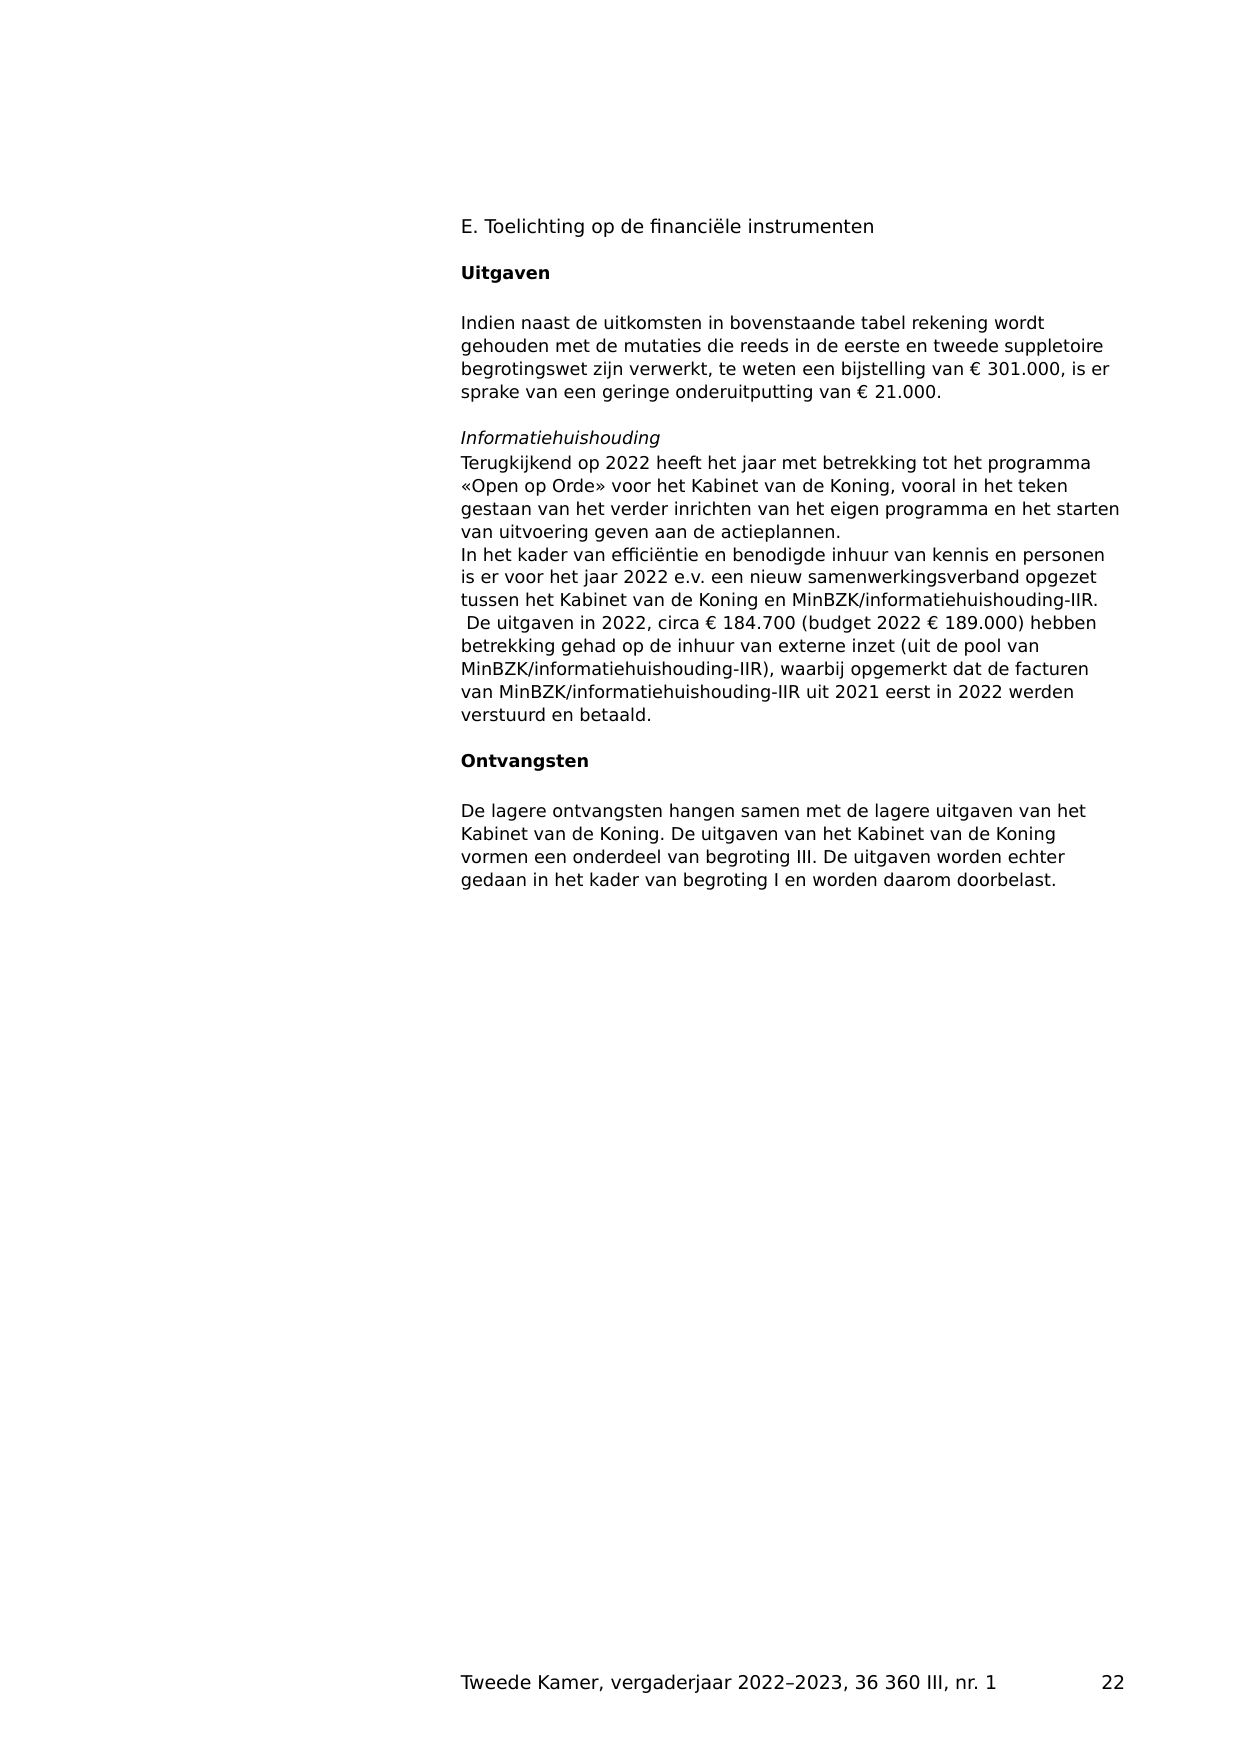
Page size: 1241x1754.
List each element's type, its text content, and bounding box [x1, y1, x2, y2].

title E. Toelichting op de financiële instrumenten [461, 216, 1125, 238]
text Indien naast de uitkomsten in bovenstaande tabel rekening wordt gehouden met de mutaties die reeds in de eerste en tweede suppletoire begrotingswet zijn verwerkt, te weten een bijstelling van € 301.000, is er sprake van een geringe onderuitputting van € 21.000. [461, 311, 1125, 403]
text Ontvangsten [461, 749, 1125, 772]
text Informatiehuishouding [461, 426, 1125, 449]
text De lagere ontvangsten hangen samen met de lagere uitgaven van het Kabinet van de Koning. De uitgaven van het Kabinet van de Koning vormen een onderdeel van begroting III. De uitgaven worden echter gedaan in het kader van begroting I en worden daarom doorbelast. [461, 799, 1125, 891]
text Uitgaven [461, 261, 1125, 284]
text Terugkijkend op 2022 heeft het jaar met betrekking tot het programma «Open op Orde» voor het Kabinet van de Koning, vooral in het teken gestaan van het verder inrichten van het eigen programma en het starten van uitvoering geven aan de actieplannen. In het kader van efficiëntie en benodigde inhuur van kennis en personen is er voor het jaar 2022 e.v. een nieuw samenwerkingsverband opgezet tussen het Kabinet van de Koning en MinBZK/informatiehuishouding-IIR. De uitgaven in 2022, circa € 184.700 (budget 2022 € 189.000) hebben betrekking gehad op de inhuur van externe inzet (uit de pool van MinBZK/informatiehuishouding-IIR), waarbij opgemerkt dat de facturen van MinBZK/informatiehuishouding-IIR uit 2021 eerst in 2022 werden verstuurd en betaald. [461, 451, 1125, 726]
